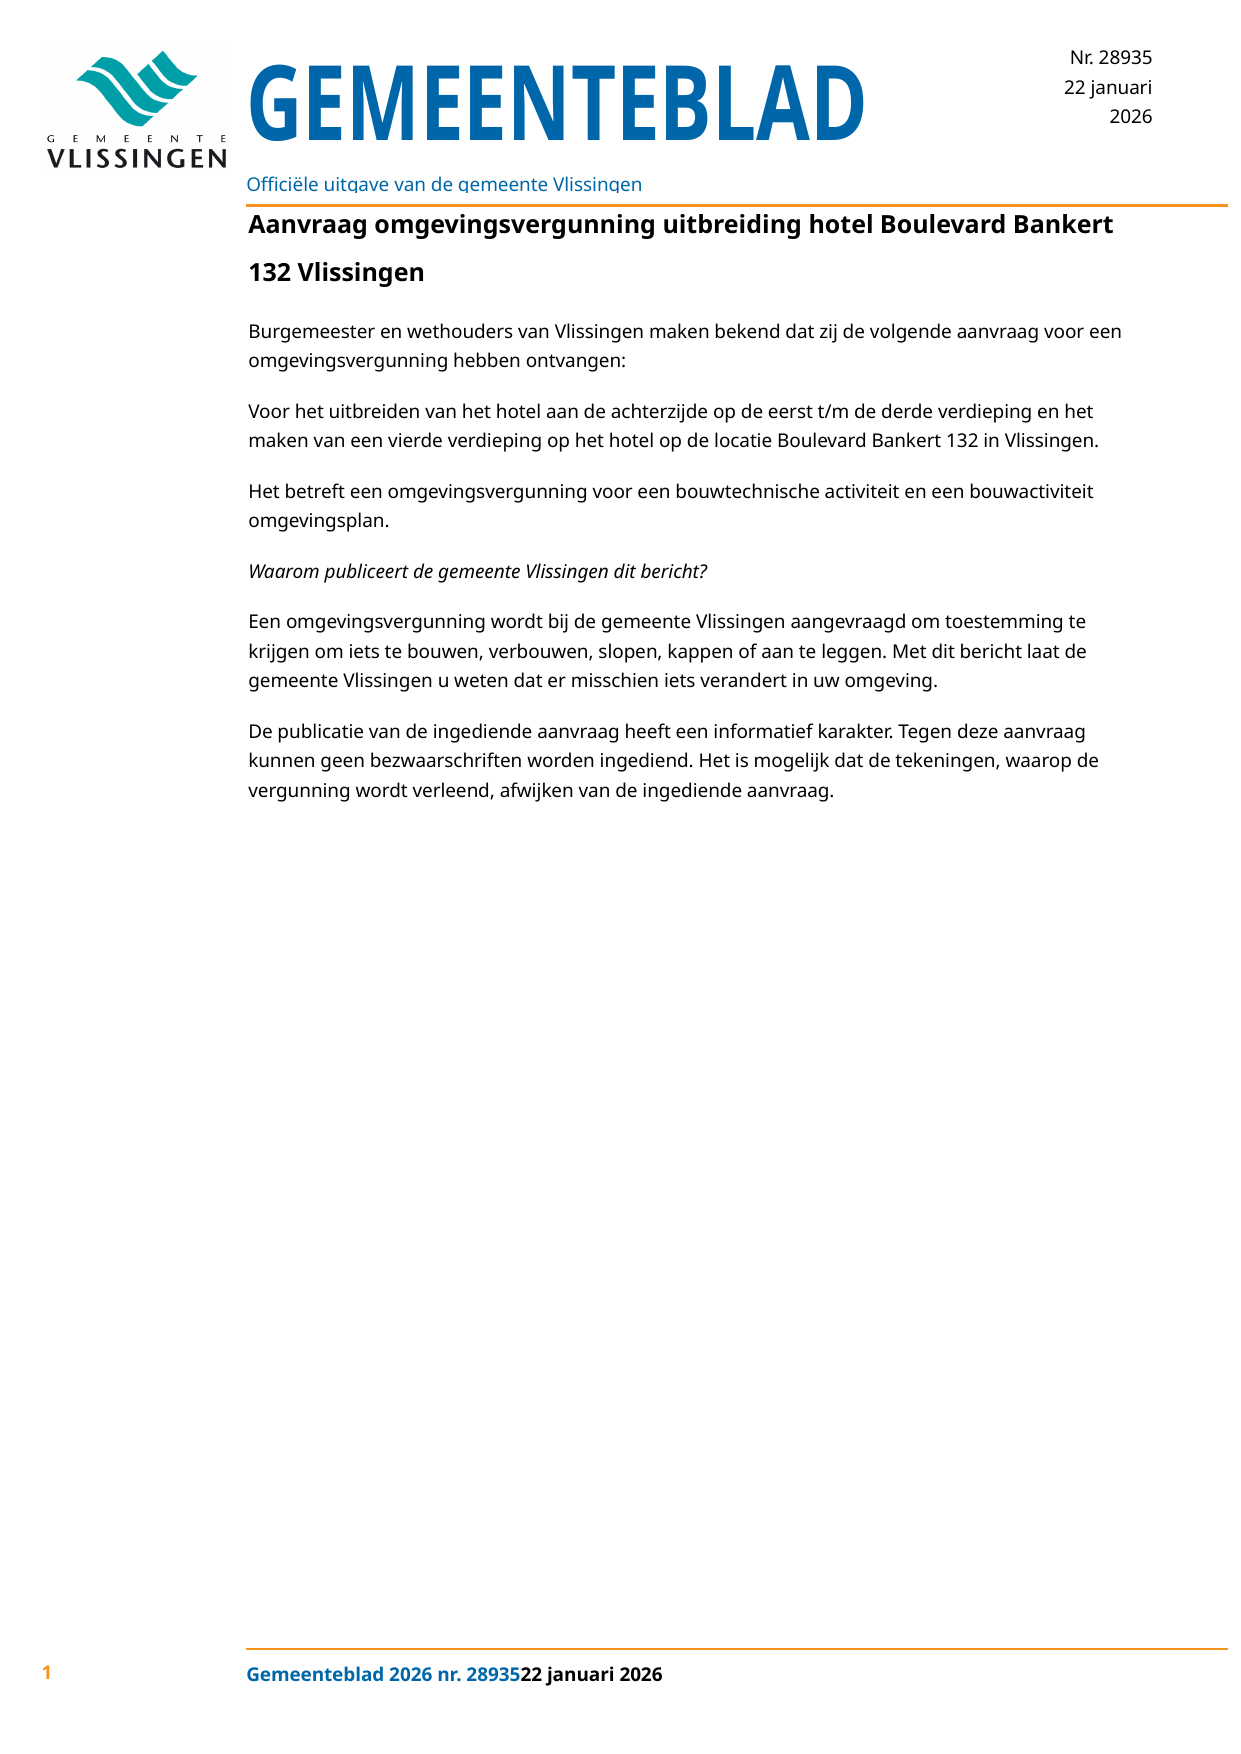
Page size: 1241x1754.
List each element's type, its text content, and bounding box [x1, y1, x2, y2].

picture [41, 47, 231, 172]
text De publicatie van de ingediende aanvraag heeft een informatief karakter. Tegen deze aanvraag kunnen geen bezwaarschriften worden ingediend. Het is mogelijk dat de tekeningen, waarop de vergunning wordt verleend, afwijken van de ingediende aanvraag. [248, 718, 1152, 803]
text Het betreft een omgevingsvergunning voor een bouwtechnische activiteit en een bouwactiviteit omgevingsplan. [248, 478, 1152, 533]
text Aanvraag omgevingsvergunning uitbreiding hotel Boulevard Bankert 132 Vlissingen [248, 207, 1152, 288]
text Waarom publiceert de gemeente Vlissingen dit bericht? [248, 558, 1152, 584]
text Burgemeester en wethouders van Vlissingen maken bekend dat zij de volgende aanvraag voor een omgevingsvergunning hebben ontvangen: [248, 318, 1152, 373]
text Voor het uitbreiden van het hotel aan de achterzijde op de eerst t/m de derde verdieping en het maken van een vierde verdieping op het hotel op de locatie Boulevard Bankert 132 in Vlissingen. [248, 398, 1152, 453]
text Een omgevingsvergunning wordt bij de gemeente Vlissingen aangevraagd om toestemming te krijgen om iets te bouwen, verbouwen, slopen, kappen of aan te leggen. Met dit bericht laat de gemeente Vlissingen u weten dat er misschien iets verandert in uw omgeving. [248, 608, 1152, 693]
